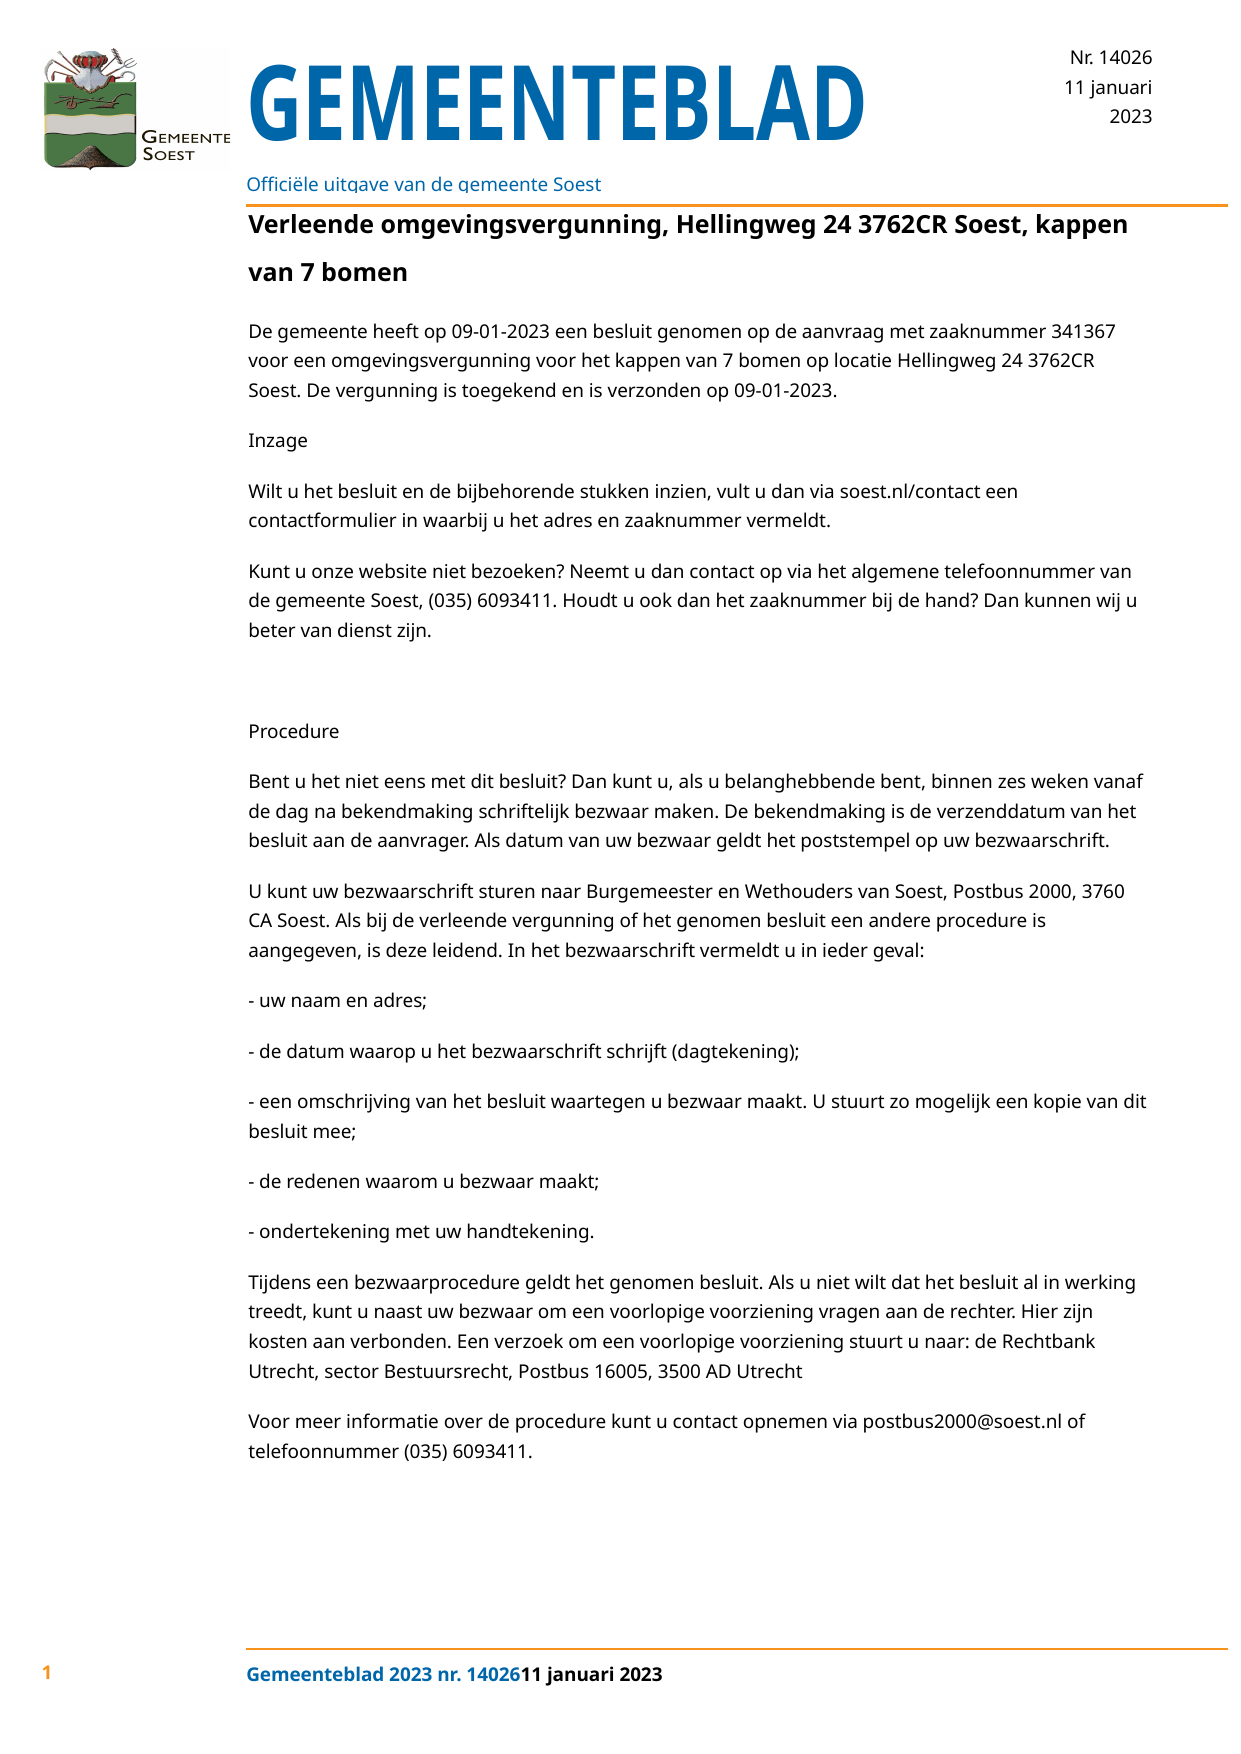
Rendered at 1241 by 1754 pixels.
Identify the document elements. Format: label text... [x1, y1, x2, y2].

text - een omschrijving van het besluit waartegen u bezwaar maakt. U stuurt zo mogelijk een kopie van dit besluit mee; [248, 1088, 1152, 1144]
picture [41, 47, 231, 172]
text Procedure [248, 718, 1152, 744]
text Wilt u het besluit en de bijbehorende stukken inzien, vult u dan via soest.nl/contact een contactformulier in waarbij u het adres en zaaknummer vermeldt. [248, 478, 1152, 533]
text Kunt u onze website niet bezoeken? Neemt u dan contact op via het algemene telefoonnummer van de gemeente Soest, (035) 6093411. Houdt u ook dan het zaaknummer bij de hand? Dan kunnen wij u beter van dienst zijn. [248, 558, 1152, 643]
text Tijdens een bezwaarprocedure geldt het genomen besluit. Als u niet wilt dat het besluit al in werking treedt, kunt u naast uw bezwaar om een voorlopige voorziening vragen aan de rechter. Hier zijn kosten aan verbonden. Een verzoek om een voorlopige voorziening stuurt u naar: de Rechtbank Utrecht, sector Bestuursrecht, Postbus 16005, 3500 AD Utrecht [248, 1269, 1152, 1384]
text Bent u het niet eens met dit besluit? Dan kunt u, als u belanghebbende bent, binnen zes weken vanaf de dag na bekendmaking schriftelijk bezwaar maken. De bekendmaking is de verzenddatum van het besluit aan de aanvrager. Als datum van uw bezwaar geldt het poststempel op uw bezwaarschrift. [248, 768, 1152, 853]
text Verleende omgevingsvergunning, Hellingweg 24 3762CR Soest, kappen van 7 bomen [248, 207, 1152, 288]
text Voor meer informatie over de procedure kunt u contact opnemen via postbus2000@soest.nl of telefoonnummer (035) 6093411. [248, 1408, 1152, 1464]
text U kunt uw bezwaarschrift sturen naar Burgemeester en Wethouders van Soest, Postbus 2000, 3760 CA Soest. Als bij de verleende vergunning of het genomen besluit een andere procedure is aangegeven, is deze leidend. In het bezwaarschrift vermeldt u in ieder geval: [248, 878, 1152, 963]
text - de datum waarop u het bezwaarschrift schrijft (dagtekening); [248, 1038, 1152, 1064]
text - de redenen waarom u bezwaar maakt; [248, 1168, 1152, 1194]
text - ondertekening met uw handtekening. [248, 1219, 1152, 1244]
text - uw naam en adres; [248, 987, 1152, 1013]
text De gemeente heeft op 09-01-2023 een besluit genomen op de aanvraag met zaaknummer 341367 voor een omgevingsvergunning voor het kappen van 7 bomen op locatie Hellingweg 24 3762CR Soest. De vergunning is toegekend en is verzonden op 09-01-2023. [248, 318, 1152, 403]
text Inzage [248, 427, 1152, 453]
